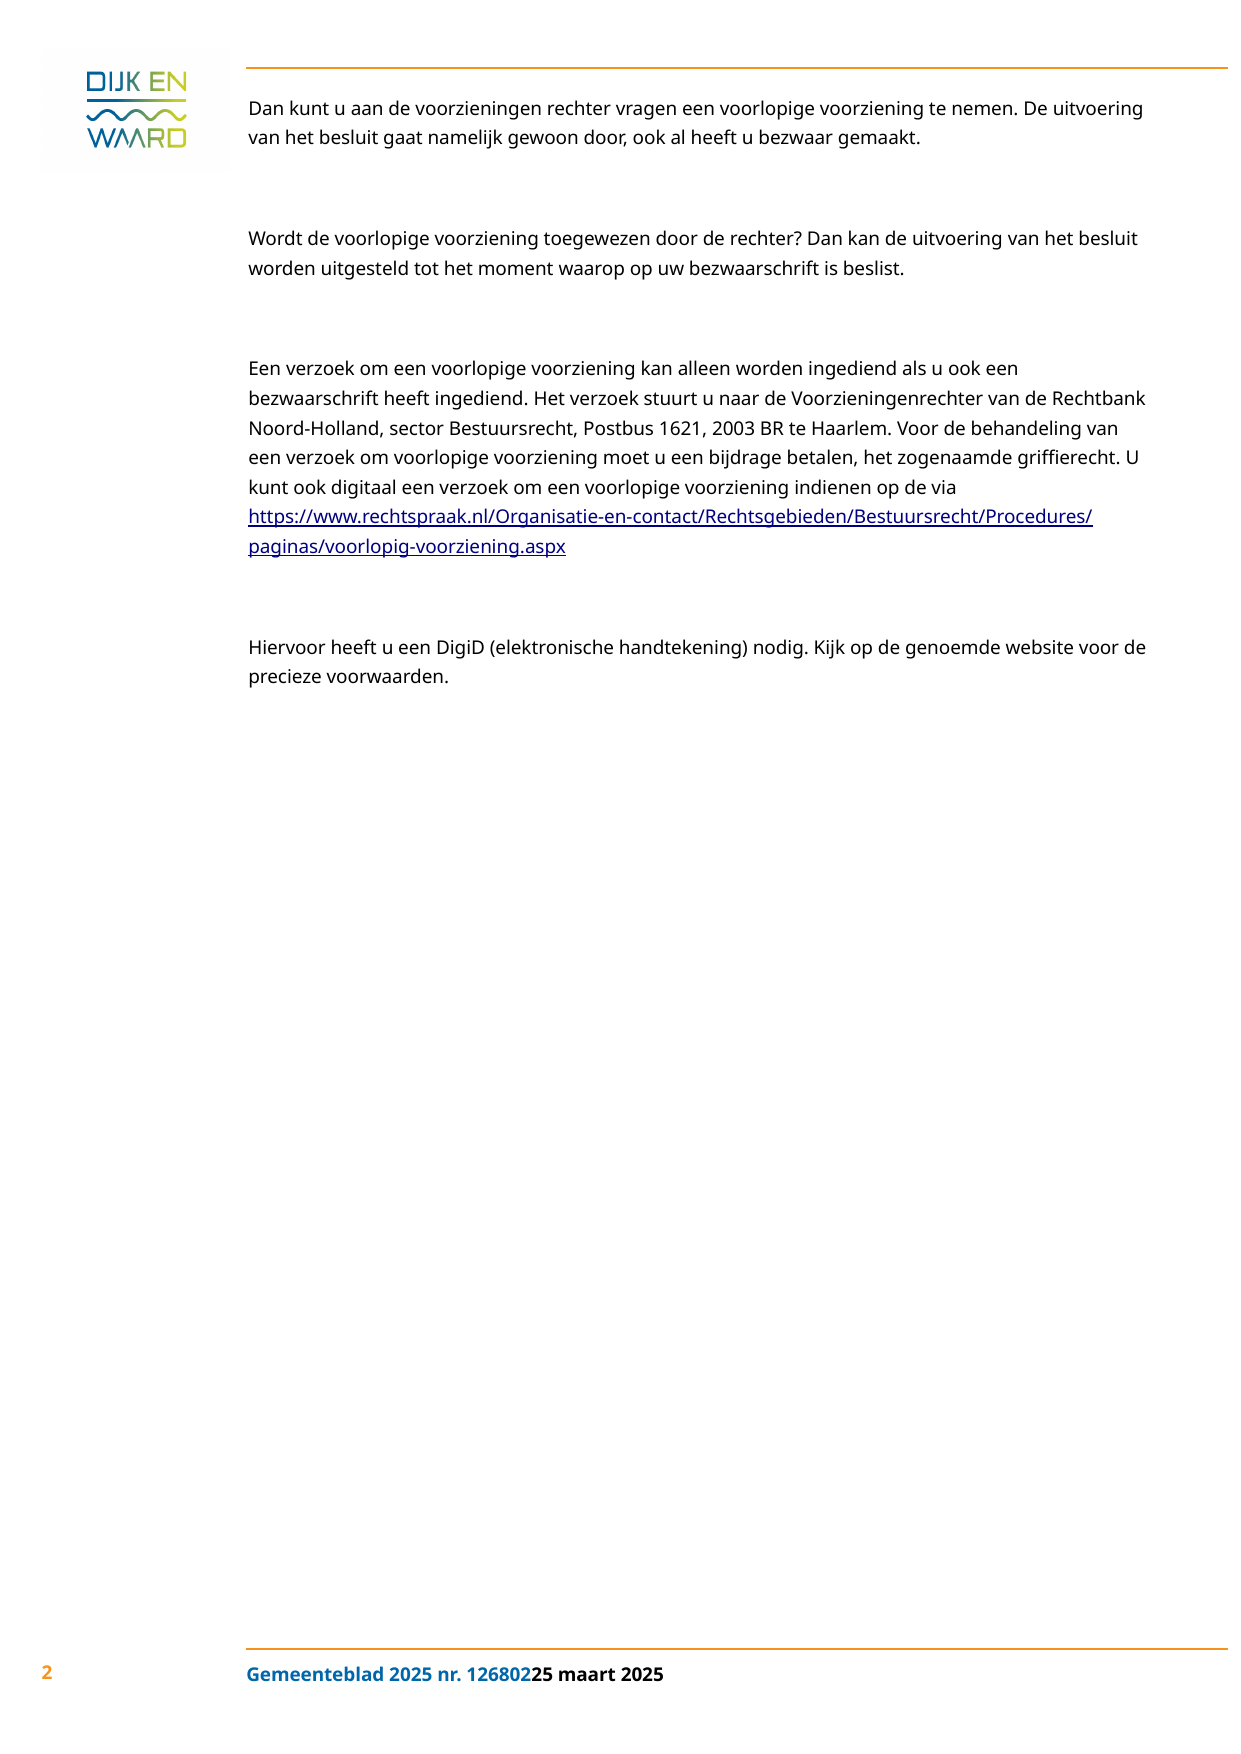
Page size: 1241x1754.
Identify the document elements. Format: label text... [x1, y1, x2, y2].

text Hiervoor heeft u een DigiD (elektronische handtekening) nodig. Kijk op de genoemde website voor de precieze voorwaarden. [248, 634, 1152, 689]
text Een verzoek om een voorlopige voorziening kan alleen worden ingediend als u ook een bezwaarschrift heeft ingediend. Het verzoek stuurt u naar de Voorzieningenrechter van de Rechtbank Noord-Holland, sector Bestuursrecht, Postbus 1621, 2003 BR te Haarlem. Voor de behandeling van een verzoek om voorlopige voorziening moet u een bijdrage betalen, het zogenaamde griffierecht. U kunt ook digitaal een verzoek om een voorlopige voorziening indienen op de via https://www.rechtspraak.nl/Organisatie-en-contact/Rechtsgebieden/Bestuursrecht/Procedures/paginas/voorlopig-voorziening.aspx [248, 356, 1152, 559]
picture [41, 47, 231, 172]
text Wordt de voorlopige voorziening toegewezen door de rechter? Dan kan de uitvoering van het besluit worden uitgesteld tot het moment waarop op uw bezwaarschrift is beslist. [248, 225, 1152, 281]
text Dan kunt u aan de voorzieningen rechter vragen een voorlopige voorziening te nemen. De uitvoering van het besluit gaat namelijk gewoon door, ook al heeft u bezwaar gemaakt. [248, 95, 1152, 150]
